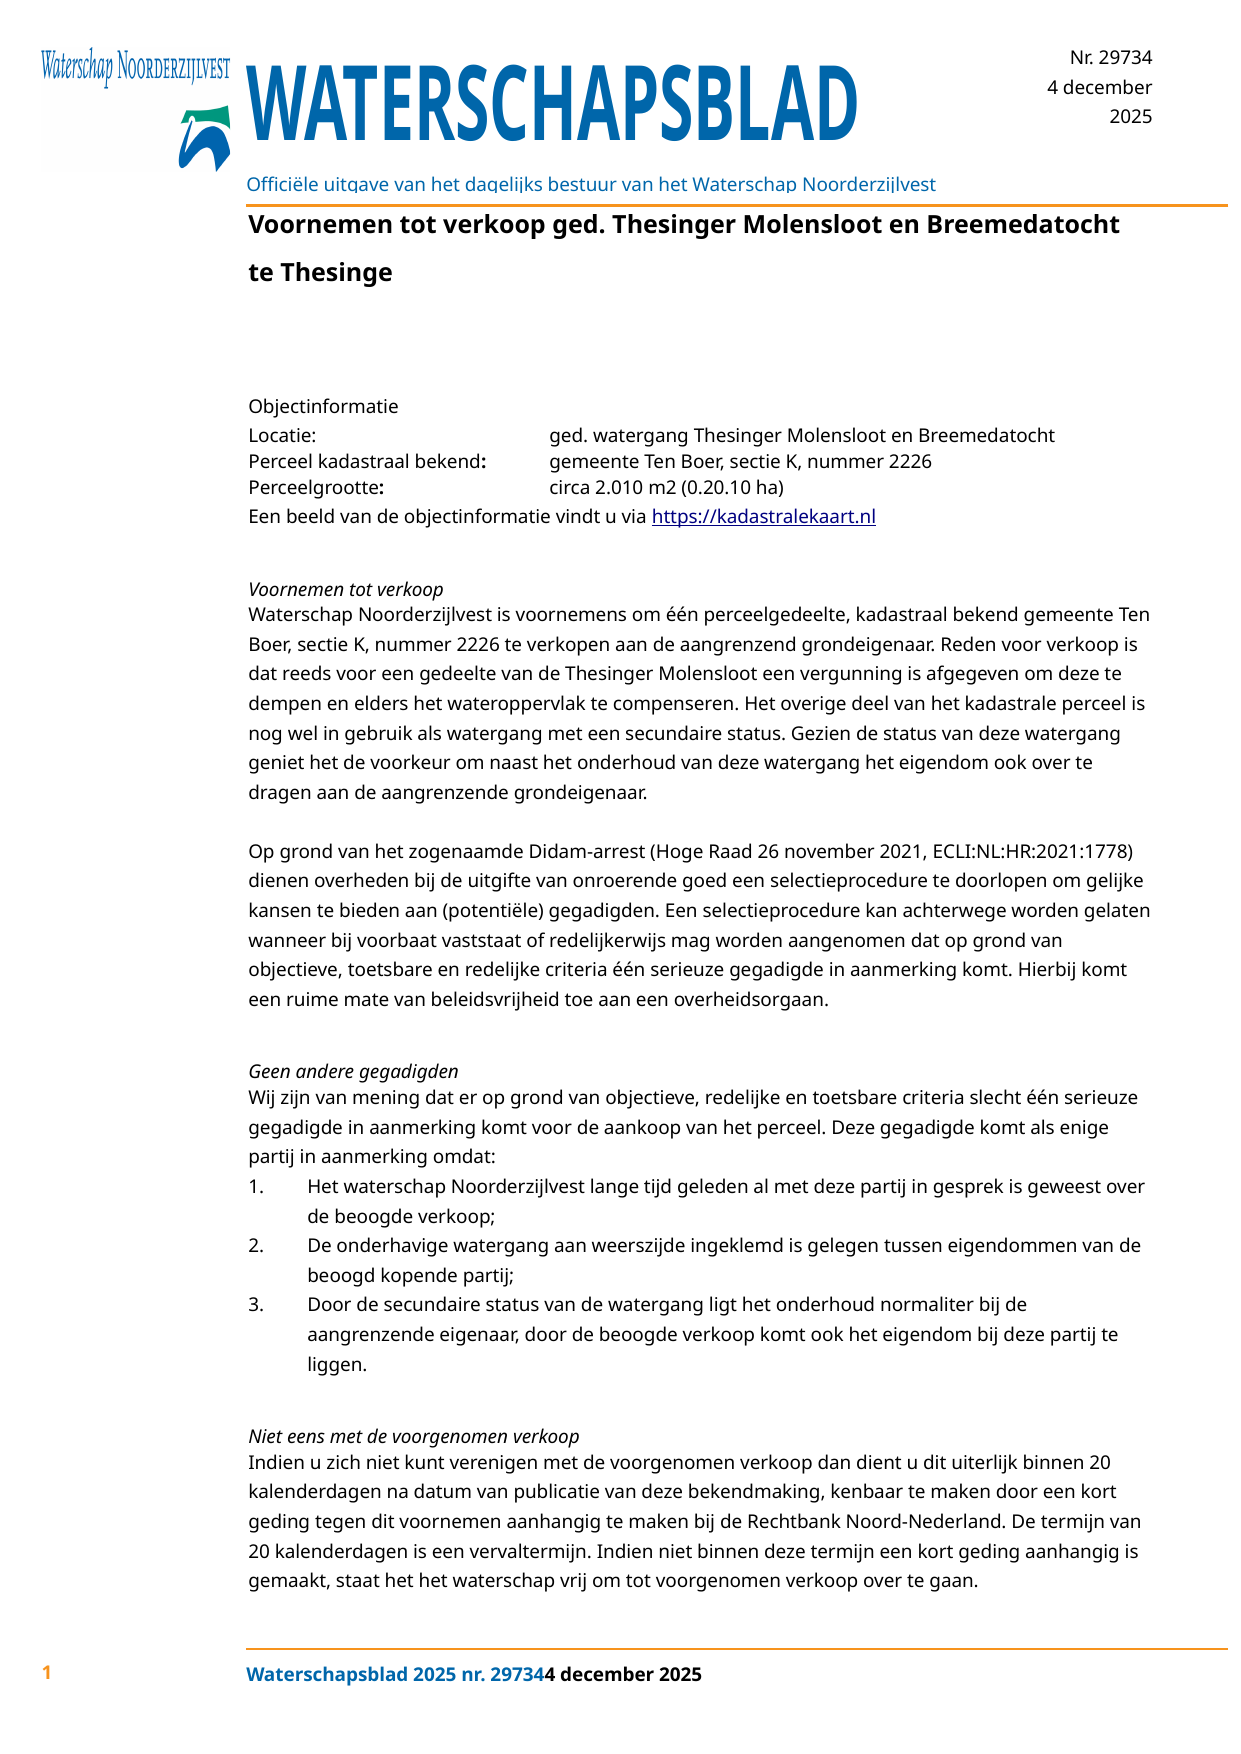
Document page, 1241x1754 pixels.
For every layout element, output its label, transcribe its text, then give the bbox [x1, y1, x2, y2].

table_cell circa 2.010 m2 (0.20.10 ha) [549, 474, 1152, 500]
text Op grond van het zogenaamde Didam-arrest (Hoge Raad 26 november 2021, ECLI:NL:HR:2021:1778) dienen overheden bij de uitgifte van onroerende goed een selectieprocedure te doorlopen om gelijke kansen te bieden aan (potentiële) gegadigden. Een selectieprocedure kan achterwege worden gelaten wanneer bij voorbaat vaststaat of redelijkerwijs mag worden aangenomen dat op grond van objectieve, toetsbare en redelijke criteria één serieuze gegadigde in aanmerking komt. Hierbij komt een ruime mate van beleidsvrijheid toe aan een overheidsorgaan. [248, 838, 1152, 1012]
list De onderhavige watergang aan weerszijde ingeklemd is gelegen tussen eigendommen van de beoogd kopende partij; [248, 1232, 1152, 1288]
text Waterschap Noorderzijlvest is voornemens om één perceelgedeelte, kadastraal bekend gemeente Ten Boer, sectie K, nummer 2226 te verkopen aan de aangrenzend grondeigenaar. Reden voor verkoop is dat reeds voor een gedeelte van de Thesinger Molensloot een vergunning is afgegeven om deze te dempen en elders het wateroppervlak te compenseren. Het overige deel van het kadastrale perceel is nog wel in gebruik als watergang met een secundaire status. Gezien de status van deze watergang geniet het de voorkeur om naast het onderhoud van deze watergang het eigendom ook over te dragen aan de aangrenzende grondeigenaar. [248, 601, 1152, 805]
text Voornemen tot verkoop [248, 576, 1152, 601]
text Niet eens met de voorgenomen verkoop [248, 1423, 1152, 1449]
text Een beeld van de objectinformatie vindt u via https://kadastralekaart.nl [248, 503, 1152, 529]
text Voornemen tot verkoop ged. Thesinger Molensloot en Breemedatocht te Thesinge [248, 207, 1152, 288]
list Het waterschap Noorderzijlvest lange tijd geleden al met deze partij in gesprek is geweest over de beoogde verkoop; [248, 1173, 1152, 1228]
picture [41, 47, 231, 172]
table_cell Perceel kadastraal bekend: [248, 448, 549, 474]
text Indien u zich niet kunt verenigen met de voorgenomen verkoop dan dient u dit uiterlijk binnen 20 kalenderdagen na datum van publicatie van deze bekendmaking, kenbaar te maken door een kort geding tegen dit voornemen aanhangig te maken bij de Rechtbank Noord-Nederland. De termijn van 20 kalenderdagen is een vervaltermijn. Indien niet binnen deze termijn een kort geding aanhangig is gemaakt, staat het het waterschap vrij om tot voorgenomen verkoop over te gaan. [248, 1449, 1152, 1593]
table_header Locatie: [248, 423, 549, 448]
table_cell gemeente Ten Boer, sectie K, nummer 2226 [549, 448, 1152, 474]
text Wij zijn van mening dat er op grond van objectieve, redelijke en toetsbare criteria slecht één serieuze gegadigde in aanmerking komt voor de aankoop van het perceel. Deze gegadigde komt als enige partij in aanmerking omdat: [248, 1084, 1152, 1169]
list Door de secundaire status van de watergang ligt het onderhoud normaliter bij de aangrenzende eigenaar, door de beoogde verkoop komt ook het eigendom bij deze partij te liggen. [248, 1292, 1152, 1376]
text Geen andere gegadigden [248, 1059, 1152, 1084]
table_header ged. watergang Thesinger Molensloot en Breemedatocht [549, 423, 1152, 448]
table_cell Perceelgrootte: [248, 474, 549, 500]
text Objectinformatie [248, 393, 1152, 419]
